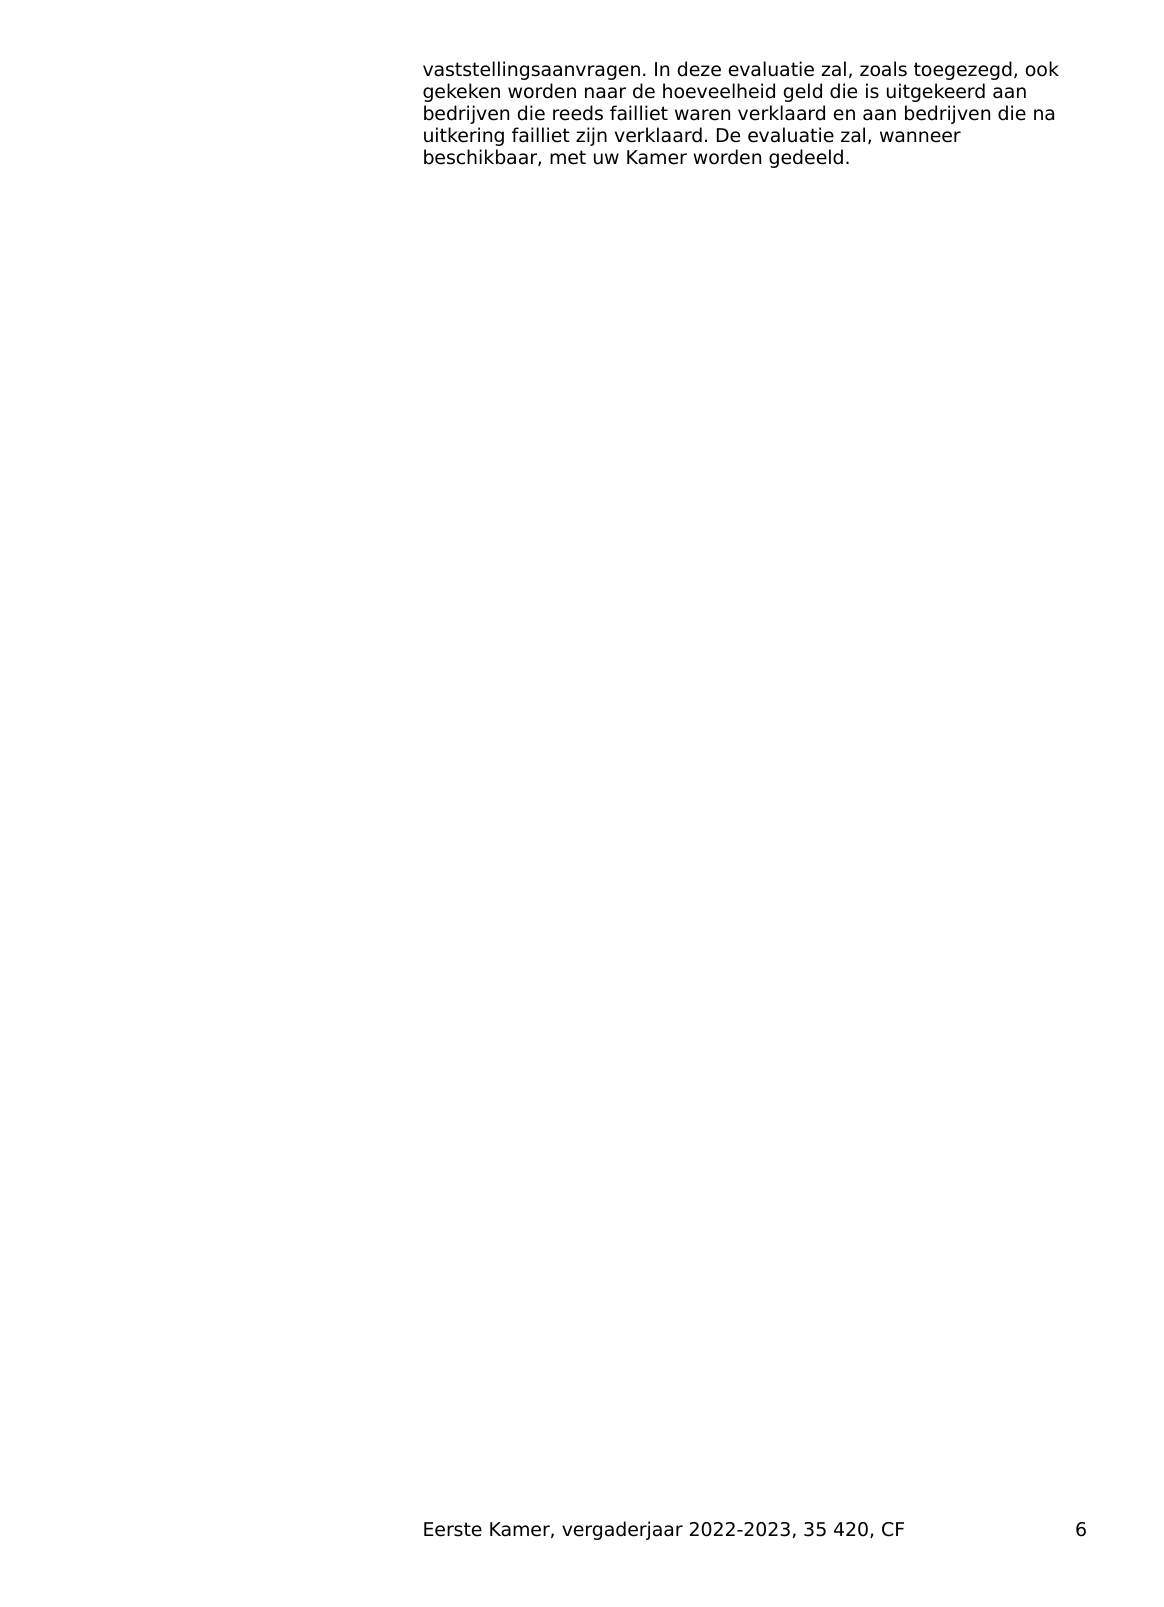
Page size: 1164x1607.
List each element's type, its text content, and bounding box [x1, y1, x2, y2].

text vaststellingsaanvragen. In deze evaluatie zal, zoals toegezegd, ook gekeken worden naar de hoeveelheid geld die is uitgekeerd aan bedrijven die reeds failliet waren verklaard en aan bedrijven die na uitkering failliet zijn verklaard. De evaluatie zal, wanneer beschikbaar, met uw Kamer worden gedeeld. [422, 59, 1087, 169]
